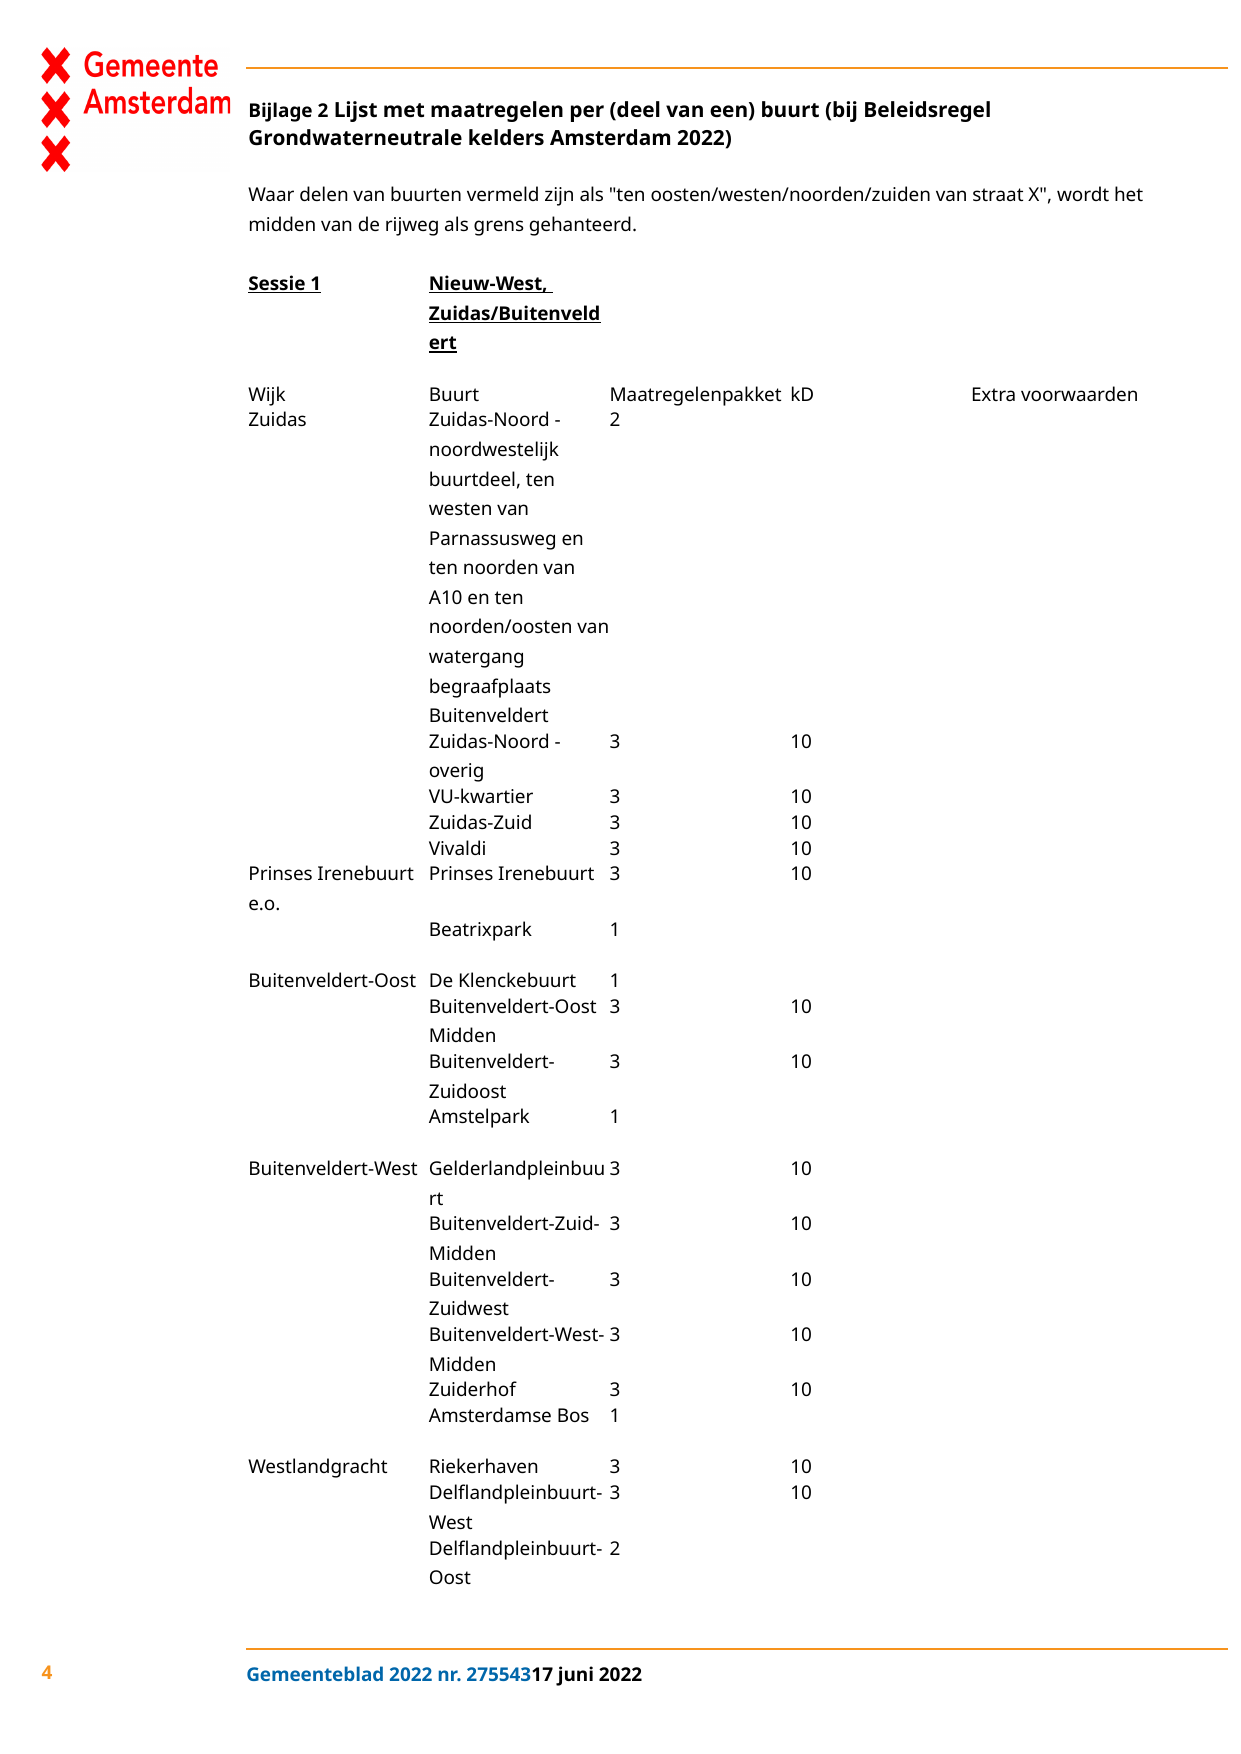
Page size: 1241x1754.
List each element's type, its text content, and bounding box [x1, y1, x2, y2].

table_cell [790, 355, 971, 381]
table_cell 10 [790, 835, 971, 861]
table_cell 1 [609, 1402, 790, 1428]
table_cell 3 [609, 1454, 790, 1479]
table_cell 3 [609, 809, 790, 835]
table_cell [248, 809, 429, 835]
table_cell [971, 968, 1152, 993]
table_header Sessie 1 [248, 270, 429, 355]
table_cell 10 [790, 861, 971, 916]
table_cell [248, 1376, 429, 1402]
table_cell [790, 942, 971, 967]
table_cell 10 [790, 1049, 971, 1104]
table_cell 3 [609, 1155, 790, 1211]
table_cell [790, 916, 971, 942]
table_header [971, 270, 1152, 355]
table_cell [971, 1155, 1152, 1211]
table_cell [971, 355, 1152, 381]
table_cell 3 [609, 1049, 790, 1104]
table_cell Buitenveldert-Zuidwest [429, 1266, 609, 1321]
table_cell [971, 993, 1152, 1048]
table_cell Wijk [248, 381, 429, 407]
table_cell VU-kwartier [429, 784, 609, 809]
table_cell [248, 1535, 429, 1590]
table_cell 3 [609, 861, 790, 916]
table_cell 3 [609, 1266, 790, 1321]
table_cell Riekerhaven [429, 1454, 609, 1479]
table_header [609, 270, 790, 355]
table_cell Buitenveldert-Oost Midden [429, 993, 609, 1048]
table_cell [971, 1049, 1152, 1104]
table_cell [971, 1454, 1152, 1479]
table_cell [248, 1428, 429, 1454]
table_cell Beatrixpark [429, 916, 609, 942]
table_cell Zuidas-Noord - overig [429, 728, 609, 783]
table_cell [609, 942, 790, 967]
table_cell Amsterdamse Bos [429, 1402, 609, 1428]
table_cell 10 [790, 1155, 971, 1211]
table_cell [790, 1428, 971, 1454]
table_cell Zuidas [248, 407, 429, 728]
table_cell [248, 1321, 429, 1376]
table_cell Zuiderhof [429, 1376, 609, 1402]
table_cell [971, 809, 1152, 835]
table_cell Gelderlandpleinbuurt [429, 1155, 609, 1211]
table_cell 10 [790, 1211, 971, 1266]
table_cell Vivaldi [429, 835, 609, 861]
table_cell [971, 1211, 1152, 1266]
table_cell Zuidas-Noord - noordwestelijk buurtdeel, ten westen van Parnassusweg en ten noorden van A10 en ten noorden/oosten van watergang begraafplaats Buitenveldert [429, 407, 609, 728]
table_cell [790, 1535, 971, 1590]
table_cell [429, 1130, 609, 1155]
table_cell [248, 1402, 429, 1428]
table_cell 2 [609, 407, 790, 728]
table_cell [971, 1321, 1152, 1376]
table_cell 10 [790, 784, 971, 809]
table_cell 3 [609, 1321, 790, 1376]
table_cell 10 [790, 993, 971, 1048]
table_cell [971, 1130, 1152, 1155]
table_cell [971, 1104, 1152, 1129]
table_cell Buitenveldert-Zuid-Midden [429, 1211, 609, 1266]
table_cell kD [790, 381, 971, 407]
table_cell [248, 1104, 429, 1129]
table_cell [971, 784, 1152, 809]
table_cell Buitenveldert-Zuidoost [429, 1049, 609, 1104]
text Waar delen van buurten vermeld zijn als "ten oosten/westen/noorden/zuiden van straat X", wordt het midden van de rijweg als grens gehanteerd. [248, 181, 1152, 237]
table_cell [790, 1402, 971, 1428]
text Bijlage 2 Lijst met maatregelen per (deel van een) buurt (bij Beleidsregel Grondwaterneutrale kelders Amsterdam 2022) [248, 95, 1152, 152]
table_cell 10 [790, 1479, 971, 1535]
table_cell [248, 835, 429, 861]
table_header [790, 270, 971, 355]
table_cell [429, 1428, 609, 1454]
table_cell 10 [790, 728, 971, 783]
table_cell [971, 1376, 1152, 1402]
table_cell 1 [609, 1104, 790, 1129]
table_cell [429, 942, 609, 967]
table_header Nieuw-West, Zuidas/Buitenveldert [429, 270, 609, 355]
picture [41, 47, 231, 172]
table_cell [971, 407, 1152, 728]
table_cell [790, 1104, 971, 1129]
table_cell 3 [609, 784, 790, 809]
table_cell [790, 1130, 971, 1155]
table_cell [790, 968, 971, 993]
table_cell [248, 355, 429, 381]
table_cell [971, 1479, 1152, 1535]
table_cell Buitenveldert-Oost [248, 968, 429, 993]
table_cell [248, 1479, 429, 1535]
table_cell Prinses Irenebuurt e.o. [248, 861, 429, 916]
table_cell [971, 835, 1152, 861]
table_cell [429, 355, 609, 381]
table_cell 3 [609, 835, 790, 861]
table_cell [971, 1266, 1152, 1321]
table_cell [971, 1402, 1152, 1428]
table_cell 3 [609, 993, 790, 1048]
table_cell Buitenveldert-West-Midden [429, 1321, 609, 1376]
table_cell 10 [790, 809, 971, 835]
table_cell [790, 407, 971, 728]
table_cell [248, 1266, 429, 1321]
table_cell 10 [790, 1454, 971, 1479]
table_cell Extra voorwaarden [971, 381, 1152, 407]
table_cell [248, 728, 429, 783]
table_cell Delflandpleinbuurt-Oost [429, 1535, 609, 1590]
table_cell [971, 861, 1152, 916]
table_cell Buitenveldert-West [248, 1155, 429, 1211]
table_cell [971, 1428, 1152, 1454]
table_cell [971, 942, 1152, 967]
table_cell 10 [790, 1376, 971, 1402]
table_cell [971, 916, 1152, 942]
table_cell Westlandgracht [248, 1454, 429, 1479]
table_cell 1 [609, 916, 790, 942]
table_cell Zuidas-Zuid [429, 809, 609, 835]
table_cell [248, 1049, 429, 1104]
table_cell 3 [609, 1479, 790, 1535]
table_cell 3 [609, 1211, 790, 1266]
table_cell De Klenckebuurt [429, 968, 609, 993]
table_cell 10 [790, 1266, 971, 1321]
table_cell Prinses Irenebuurt [429, 861, 609, 916]
table_cell [609, 1428, 790, 1454]
table_cell 10 [790, 1321, 971, 1376]
table_cell [971, 728, 1152, 783]
table_cell Delflandpleinbuurt-West [429, 1479, 609, 1535]
table_cell 1 [609, 968, 790, 993]
table_cell [248, 942, 429, 967]
table_cell 3 [609, 728, 790, 783]
table_cell [248, 916, 429, 942]
table_cell [248, 784, 429, 809]
table_cell [248, 993, 429, 1048]
table_cell Buurt [429, 381, 609, 407]
table_cell 3 [609, 1376, 790, 1402]
table_cell [971, 1535, 1152, 1590]
table_cell [248, 1211, 429, 1266]
table_cell [609, 355, 790, 381]
table_cell Maatregelenpakket [609, 381, 790, 407]
table_cell [609, 1130, 790, 1155]
table_cell Amstelpark [429, 1104, 609, 1129]
table_cell [248, 1130, 429, 1155]
table_cell 2 [609, 1535, 790, 1590]
